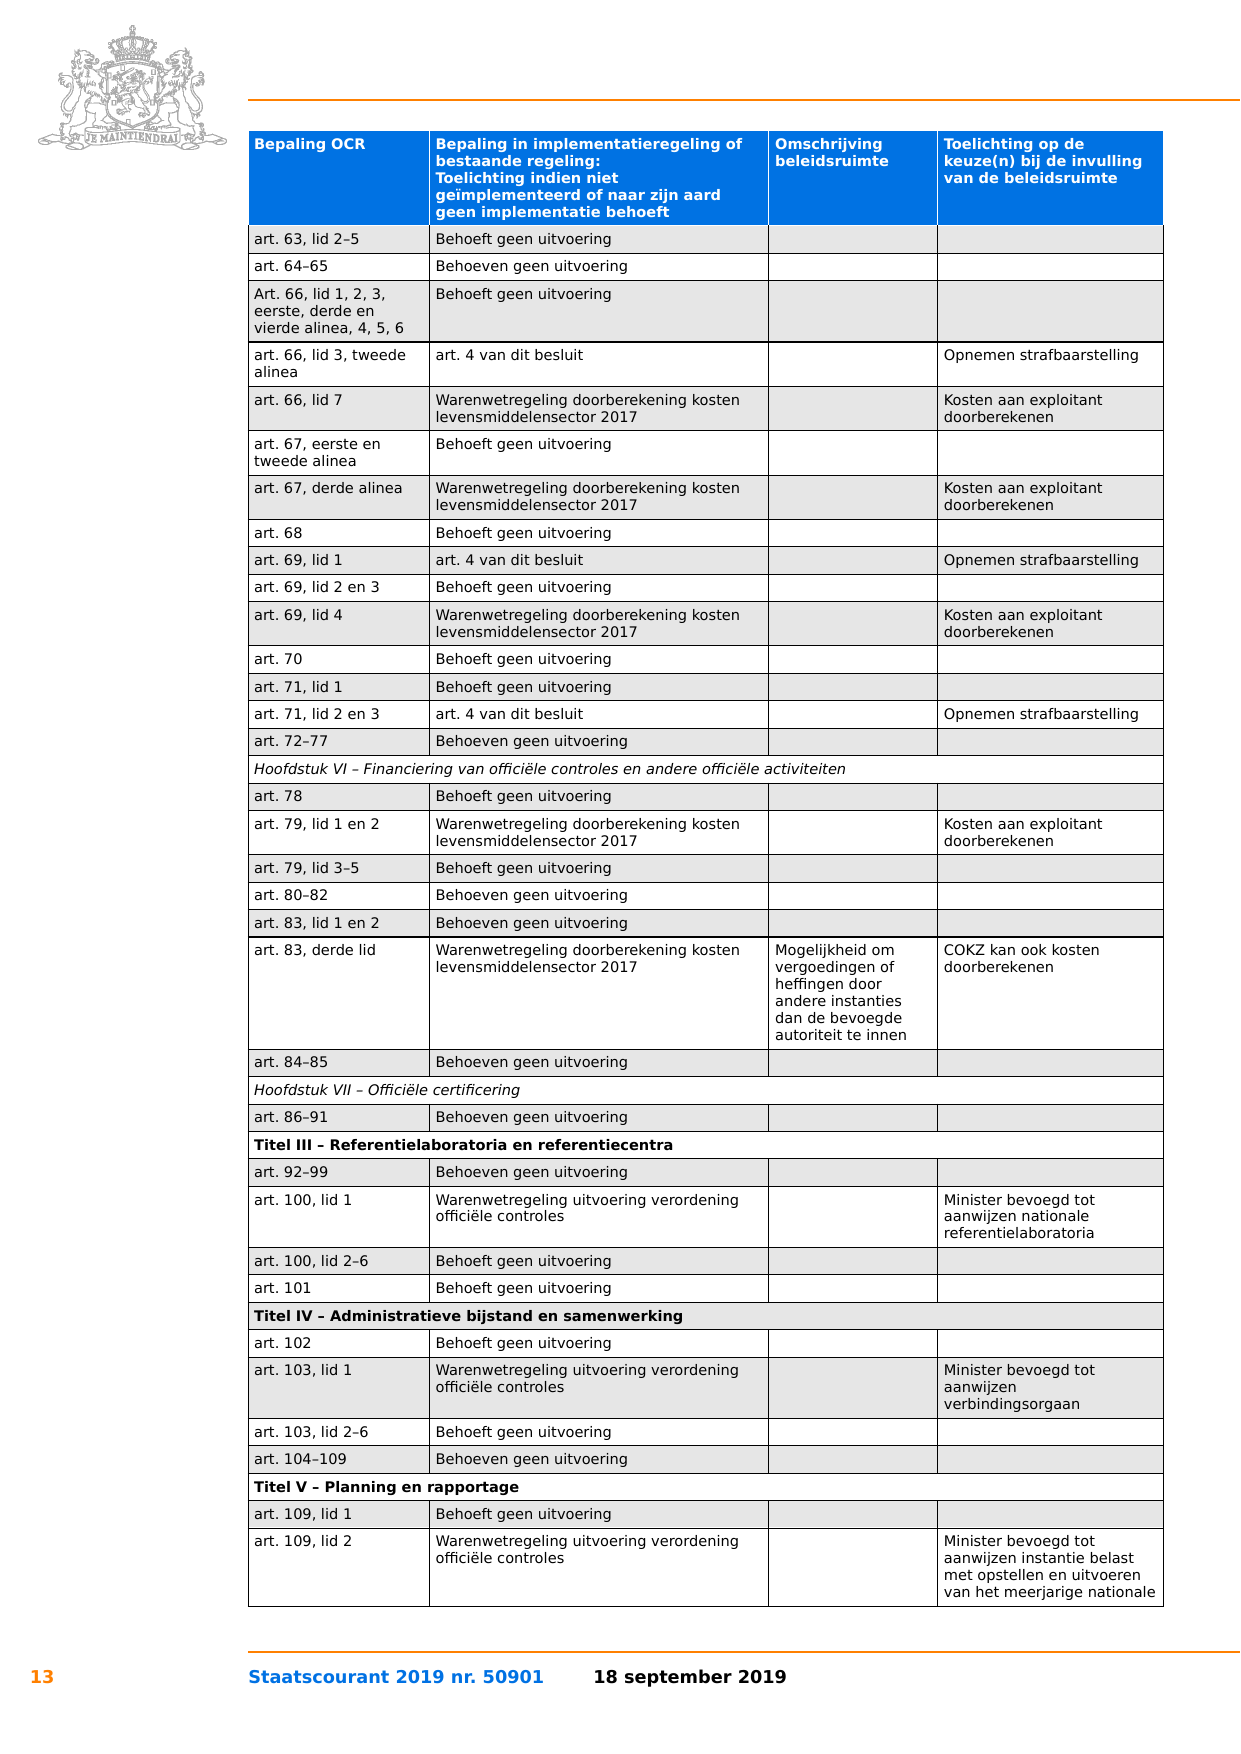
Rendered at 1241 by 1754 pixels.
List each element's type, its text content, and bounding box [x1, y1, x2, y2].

table_cell [769, 1187, 937, 1247]
table_cell COKZ kan ook kosten doorberekenen [938, 938, 1163, 1049]
table_cell Behoeven geen uitvoering [430, 883, 768, 909]
table_cell Hoofdstuk VI – Financiering van officiële controles en andere officiële activiteiten [249, 756, 1163, 782]
table_cell [769, 476, 937, 519]
table_cell Kosten aan exploitant doorberekenen [938, 387, 1163, 430]
table_cell [938, 646, 1163, 673]
table_cell [769, 646, 937, 673]
table_cell [769, 281, 937, 341]
table_cell art. 69, lid 4 [249, 602, 429, 645]
table_cell Behoeft geen uitvoering [430, 1501, 768, 1527]
table_cell art. 80–82 [249, 883, 429, 909]
table_cell Behoeft geen uitvoering [430, 431, 768, 474]
table_cell [938, 1501, 1163, 1527]
table_cell art. 103, lid 2–6 [249, 1419, 429, 1445]
table_cell [769, 1419, 937, 1445]
table_cell Behoeft geen uitvoering [430, 646, 768, 673]
table_cell art. 78 [249, 784, 429, 810]
table_cell art. 69, lid 2 en 3 [249, 575, 429, 601]
table_cell Behoeft geen uitvoering [430, 674, 768, 700]
table_cell [938, 784, 1163, 810]
table_header Toelichting op de keuze(n) bij de invulling van de beleidsruimte [938, 131, 1163, 225]
table_cell Behoeft geen uitvoering [430, 575, 768, 601]
table_cell art. 79, lid 3–5 [249, 855, 429, 882]
table_cell [938, 674, 1163, 700]
table_cell Warenwetregeling doorberekening kosten levensmiddelensector 2017 [430, 476, 768, 519]
table_cell [769, 1446, 937, 1473]
table_cell Warenwetregeling doorberekening kosten levensmiddelensector 2017 [430, 811, 768, 854]
table_cell art. 72–77 [249, 729, 429, 755]
table_cell art. 4 van dit besluit [430, 547, 768, 574]
table_cell [938, 1275, 1163, 1302]
table_cell Behoeft geen uitvoering [430, 226, 768, 253]
table_cell [769, 343, 937, 386]
table_cell [938, 431, 1163, 474]
table_cell Behoeft geen uitvoering [430, 1248, 768, 1274]
table_cell [769, 701, 937, 728]
table_cell art. 86–91 [249, 1105, 429, 1131]
table_cell [769, 1105, 937, 1131]
table_cell [938, 910, 1163, 936]
table_cell [938, 520, 1163, 546]
table_cell [769, 855, 937, 882]
table_cell [938, 729, 1163, 755]
table_cell [938, 1159, 1163, 1186]
table_cell art. 4 van dit besluit [430, 701, 768, 728]
table_cell [769, 883, 937, 909]
table_cell art. 64–65 [249, 254, 429, 280]
table_cell Opnemen strafbaarstelling [938, 701, 1163, 728]
table_cell Kosten aan exploitant doorberekenen [938, 476, 1163, 519]
table_cell art. 109, lid 1 [249, 1501, 429, 1527]
table_cell [769, 254, 937, 280]
table_cell art. 104–109 [249, 1446, 429, 1473]
table_cell art. 66, lid 3, tweede alinea [249, 343, 429, 386]
table_cell Warenwetregeling uitvoering verordening officiële controles [430, 1187, 768, 1247]
table_cell Behoeft geen uitvoering [430, 855, 768, 882]
table_cell [769, 910, 937, 936]
table_cell Titel IV – Administratieve bijstand en samenwerking [249, 1303, 1163, 1329]
table_cell [938, 575, 1163, 601]
table_cell [938, 1419, 1163, 1445]
table_cell Minister bevoegd tot aanwijzen nationale referentielaboratoria [938, 1187, 1163, 1247]
table_cell Kosten aan exploitant doorberekenen [938, 811, 1163, 854]
table_cell Art. 66, lid 1, 2, 3, eerste, derde en vierde alinea, 4, 5, 6 [249, 281, 429, 341]
table_cell [769, 1501, 937, 1527]
table_cell [769, 547, 937, 574]
table_cell art. 68 [249, 520, 429, 546]
table_cell Behoeven geen uitvoering [430, 1159, 768, 1186]
table_cell art. 92–99 [249, 1159, 429, 1186]
table_cell [769, 226, 937, 253]
table_cell Behoeft geen uitvoering [430, 520, 768, 546]
table_cell [769, 1330, 937, 1357]
table_cell [769, 431, 937, 474]
table_cell art. 103, lid 1 [249, 1358, 429, 1418]
table_cell art. 109, lid 2 [249, 1529, 429, 1606]
table_cell Behoeft geen uitvoering [430, 784, 768, 810]
picture [38, 25, 227, 150]
table_cell [938, 1330, 1163, 1357]
table_cell art. 69, lid 1 [249, 547, 429, 574]
table_cell [769, 811, 937, 854]
table_cell Kosten aan exploitant doorberekenen [938, 602, 1163, 645]
table_cell art. 63, lid 2–5 [249, 226, 429, 253]
table_cell art. 83, derde lid [249, 938, 429, 1049]
table_cell art. 71, lid 1 [249, 674, 429, 700]
table_cell Warenwetregeling uitvoering verordening officiële controles [430, 1529, 768, 1606]
table_cell Warenwetregeling uitvoering verordening officiële controles [430, 1358, 768, 1418]
table_cell [769, 729, 937, 755]
table_cell [769, 1275, 937, 1302]
table_cell Titel V – Planning en rapportage [249, 1474, 1163, 1500]
table_cell Behoeft geen uitvoering [430, 1419, 768, 1445]
table_cell [769, 784, 937, 810]
table_cell Warenwetregeling doorberekening kosten levensmiddelensector 2017 [430, 938, 768, 1049]
table_cell Mogelijkheid om vergoedingen of heffingen door andere instanties dan de bevoegde autoriteit te innen [769, 938, 937, 1049]
table_cell Behoeft geen uitvoering [430, 281, 768, 341]
table_header Bepaling OCR [249, 131, 429, 225]
table_cell art. 67, derde alinea [249, 476, 429, 519]
table_cell Titel III – Referentielaboratoria en referentiecentra [249, 1132, 1163, 1158]
table_cell Behoeven geen uitvoering [430, 1446, 768, 1473]
table_cell Warenwetregeling doorberekening kosten levensmiddelensector 2017 [430, 602, 768, 645]
table_cell [769, 1159, 937, 1186]
table_cell [938, 281, 1163, 341]
table_cell [769, 1248, 937, 1274]
table_cell [938, 855, 1163, 882]
table_cell art. 70 [249, 646, 429, 673]
table_cell art. 100, lid 2–6 [249, 1248, 429, 1274]
table_cell Warenwetregeling doorberekening kosten levensmiddelensector 2017 [430, 387, 768, 430]
table_header Bepaling in implementatieregeling of bestaande regeling: Toelichting indien niet geïmplementeerd of naar zijn aard geen implementatie behoeft [430, 131, 768, 225]
table_cell [769, 674, 937, 700]
table_cell art. 101 [249, 1275, 429, 1302]
table_cell Behoeven geen uitvoering [430, 729, 768, 755]
table_cell [938, 1105, 1163, 1131]
table_cell Minister bevoegd tot aanwijzen verbindingsorgaan [938, 1358, 1163, 1418]
table_cell [769, 520, 937, 546]
table_cell art. 71, lid 2 en 3 [249, 701, 429, 728]
table_cell Opnemen strafbaarstelling [938, 343, 1163, 386]
table_cell Behoeft geen uitvoering [430, 1275, 768, 1302]
table_header Omschrijving beleidsruimte [769, 131, 937, 225]
table_cell art. 100, lid 1 [249, 1187, 429, 1247]
table_cell [938, 1446, 1163, 1473]
table_cell [769, 1050, 937, 1076]
table_cell art. 84–85 [249, 1050, 429, 1076]
table_cell Opnemen strafbaarstelling [938, 547, 1163, 574]
table_cell art. 4 van dit besluit [430, 343, 768, 386]
table_cell art. 79, lid 1 en 2 [249, 811, 429, 854]
table_cell [769, 387, 937, 430]
table_cell Minister bevoegd tot aanwijzen instantie belast met opstellen en uitvoeren van het meerjarige nationale [938, 1529, 1163, 1606]
table_cell [769, 575, 937, 601]
table_cell art. 67, eerste en tweede alinea [249, 431, 429, 474]
table_cell [938, 226, 1163, 253]
table_cell [938, 883, 1163, 909]
table_cell [938, 1050, 1163, 1076]
table_cell [938, 254, 1163, 280]
table_cell [769, 1358, 937, 1418]
table_cell art. 83, lid 1 en 2 [249, 910, 429, 936]
table_cell Behoeven geen uitvoering [430, 1050, 768, 1076]
table_cell [769, 602, 937, 645]
table_cell art. 66, lid 7 [249, 387, 429, 430]
table_cell Behoeven geen uitvoering [430, 910, 768, 936]
table_cell [769, 1529, 937, 1606]
table_cell Behoeft geen uitvoering [430, 1330, 768, 1357]
table_cell Behoeven geen uitvoering [430, 254, 768, 280]
table_cell Behoeven geen uitvoering [430, 1105, 768, 1131]
table_cell art. 102 [249, 1330, 429, 1357]
table_cell Hoofdstuk VII – Officiële certificering [249, 1077, 1163, 1103]
table_cell [938, 1248, 1163, 1274]
